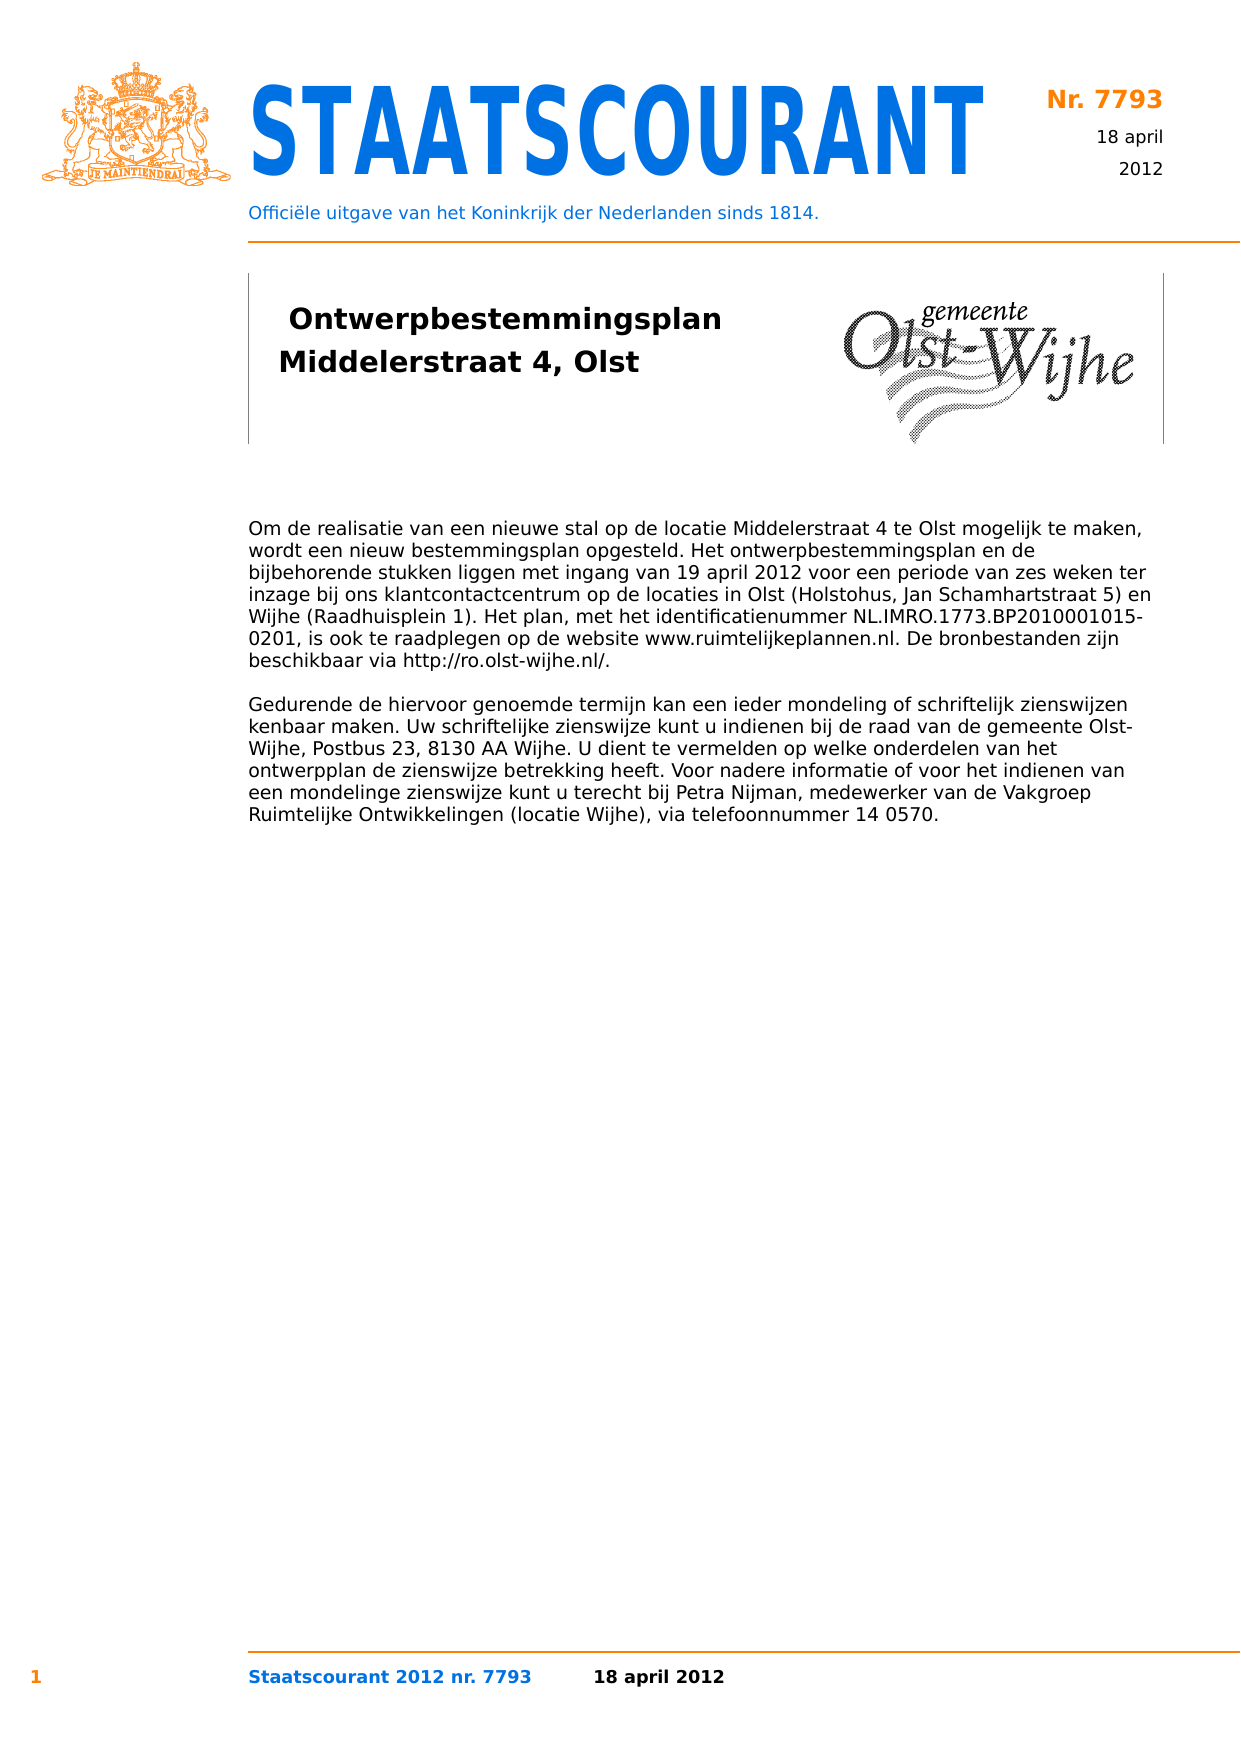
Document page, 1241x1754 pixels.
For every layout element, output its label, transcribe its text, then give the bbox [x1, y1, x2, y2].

picture [844, 302, 1134, 445]
picture [41, 62, 231, 186]
table_header STAATSCOURANT [248, 62, 998, 203]
table_cell 2012 [998, 153, 1240, 203]
table_header [25, 62, 248, 241]
table_cell Officiële uitgave van het Koninkrijk der Nederlanden sinds 1814. [248, 203, 1240, 241]
text Om de realisatie van een nieuwe stal op de locatie Middelerstraat 4 te Olst mogelijk te maken, wordt een nieuw bestemmingsplan opgesteld. Het ontwerpbestemmingsplan en de bijbehorende stukken liggen met ingang van 19 april 2012 voor een periode van zes weken ter inzage bij ons klantcontactcentrum op de locaties in Olst (Holstohus, Jan Schamhartstraat 5) en Wijhe (Raadhuisplein 1). Het plan, met het identificatienummer NL.IMRO.1773.BP2010001015-0201, is ook te raadplegen op de website www.ruimtelijkeplannen.nl. De bronbestanden zijn beschikbaar via http://ro.olst-wijhe.nl/. [248, 518, 1163, 672]
table_cell 18 april [998, 121, 1240, 153]
table_header Nr. 7793 [998, 62, 1240, 121]
subtitle Ontwerpbestemmingsplan Middelerstraat 4, Olst [249, 273, 1163, 444]
text Gedurende de hiervoor genoemde termijn kan een ieder mondeling of schriftelijk zienswijzen kenbaar maken. Uw schriftelijke zienswijze kunt u indienen bij de raad van de gemeente Olst-Wijhe, Postbus 23, 8130 AA Wijhe. U dient te vermelden op welke onderdelen van het ontwerpplan de zienswijze betrekking heeft. Voor nadere informatie of voor het indienen van een mondelinge zienswijze kunt u terecht bij Petra Nijman, medewerker van de Vakgroep Ruimtelijke Ontwikkelingen (locatie Wijhe), via telefoonnummer 14 0570. [248, 694, 1163, 826]
